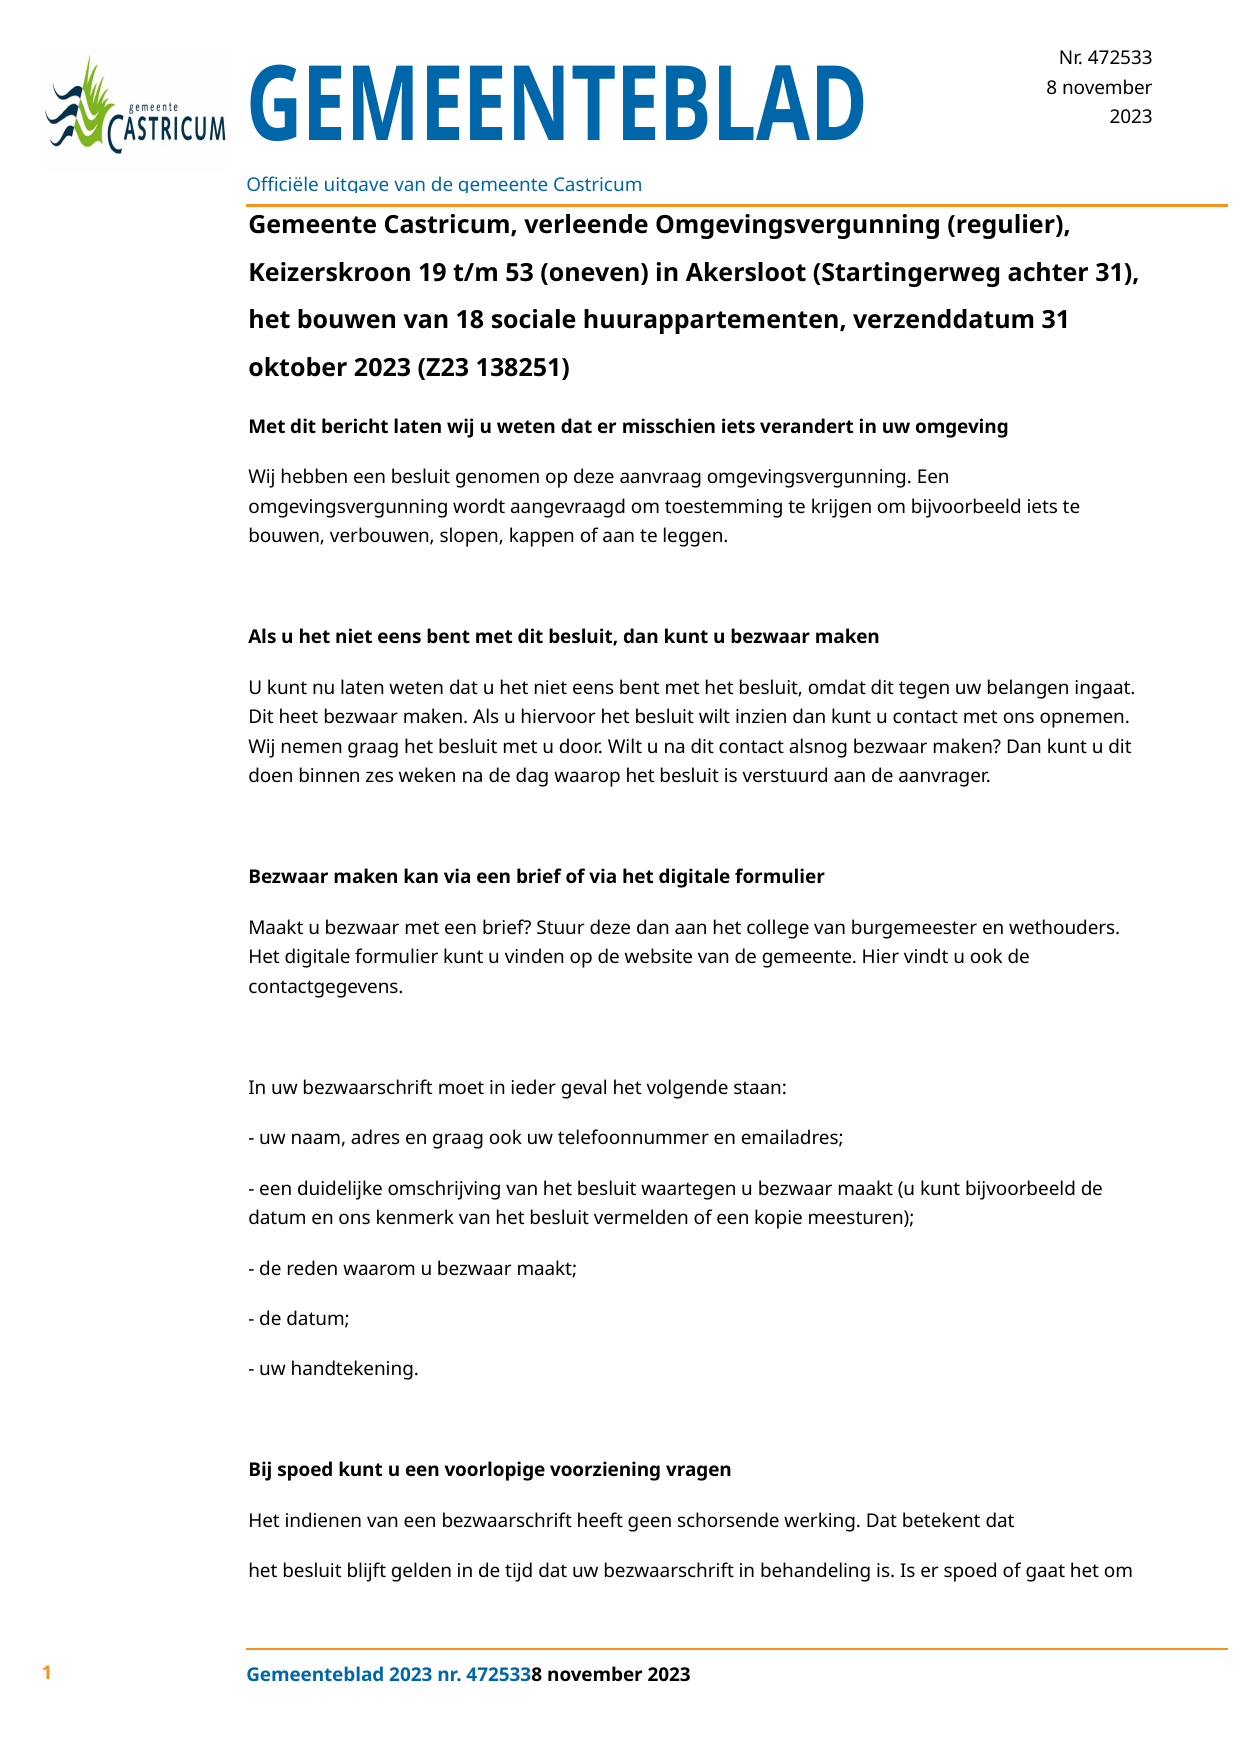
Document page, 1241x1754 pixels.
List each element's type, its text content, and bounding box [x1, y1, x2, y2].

text - uw naam, adres en graag ook uw telefoonnummer en emailadres; [248, 1124, 1152, 1150]
text - een duidelijke omschrijving van het besluit waartegen u bezwaar maakt (u kunt bijvoorbeeld de datum en ons kenmerk van het besluit vermelden of een kopie meesturen); [248, 1175, 1152, 1230]
text In uw bezwaarschrift moet in ieder geval het volgende staan: [248, 1074, 1152, 1100]
text Bij spoed kunt u een voorlopige voorziening vragen [248, 1456, 1152, 1482]
text - de reden waarom u bezwaar maakt; [248, 1255, 1152, 1281]
text Als u het niet eens bent met dit besluit, dan kunt u bezwaar maken [248, 623, 1152, 649]
text Het indienen van een bezwaarschrift heeft geen schorsende werking. Dat betekent dat [248, 1507, 1152, 1533]
text U kunt nu laten weten dat u het niet eens bent met het besluit, omdat dit tegen uw belangen ingaat. Dit heet bezwaar maken. Als u hiervoor het besluit wilt inzien dan kunt u contact met ons opnemen. Wij nemen graag het besluit met u door. Wilt u na dit contact alsnog bezwaar maken? Dan kunt u dit doen binnen zes weken na de dag waarop het besluit is verstuurd aan de aanvrager. [248, 674, 1152, 788]
text Wij hebben een besluit genomen op deze aanvraag omgevingsvergunning. Een omgevingsvergunning wordt aangevraagd om toestemming te krijgen om bijvoorbeeld iets te bouwen, verbouwen, slopen, kappen of aan te leggen. [248, 463, 1152, 548]
picture [41, 47, 231, 172]
text - uw handtekening. [248, 1356, 1152, 1381]
text Bezwaar maken kan via een brief of via het digitale formulier [248, 863, 1152, 889]
text het besluit blijft gelden in de tijd dat uw bezwaarschrift in behandeling is. Is er spoed of gaat het om [248, 1557, 1152, 1583]
text Gemeente Castricum, verleende Omgevingsvergunning (regulier), Keizerskroon 19 t/m 53 (oneven) in Akersloot (Startingerweg achter 31), het bouwen van 18 sociale huurappartementen, verzenddatum 31 oktober 2023 (Z23 138251) [248, 207, 1152, 384]
text - de datum; [248, 1305, 1152, 1331]
text Maakt u bezwaar met een brief? Stuur deze dan aan het college van burgemeester en wethouders. Het digitale formulier kunt u vinden op de website van de gemeente. Hier vindt u ook de contactgegevens. [248, 914, 1152, 999]
text Met dit bericht laten wij u weten dat er misschien iets verandert in uw omgeving [248, 413, 1152, 439]
